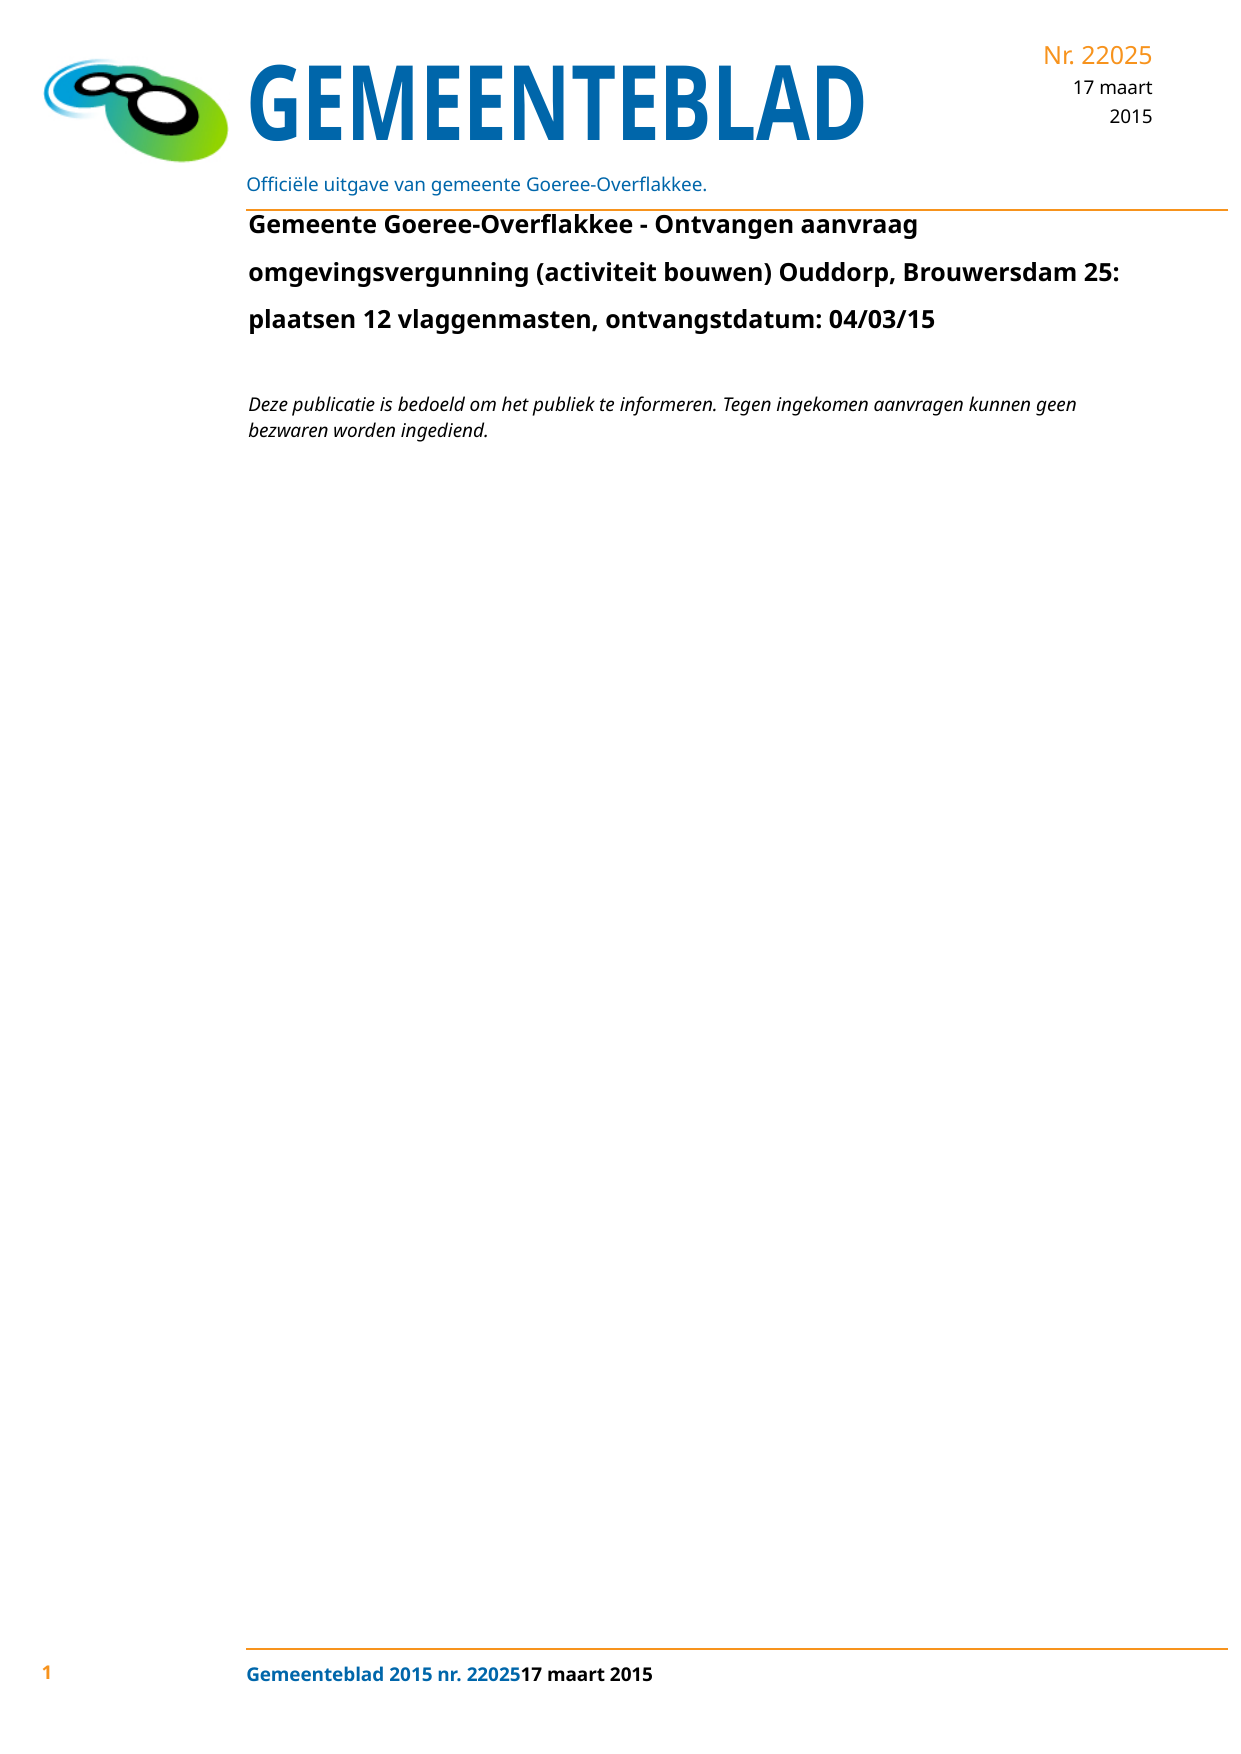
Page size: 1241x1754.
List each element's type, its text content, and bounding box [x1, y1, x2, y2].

text Deze publicatie is bedoeld om het publiek te informeren. Tegen ingekomen aanvragen kunnen geen bezwaren worden ingediend. [248, 391, 1152, 443]
picture [41, 47, 231, 172]
text Gemeente Goeree-Overflakkee - Ontvangen aanvraag omgevingsvergunning (activiteit bouwen) Ouddorp, Brouwersdam 25: plaatsen 12 vlaggenmasten, ontvangstdatum: 04/03/15 [248, 211, 1152, 336]
